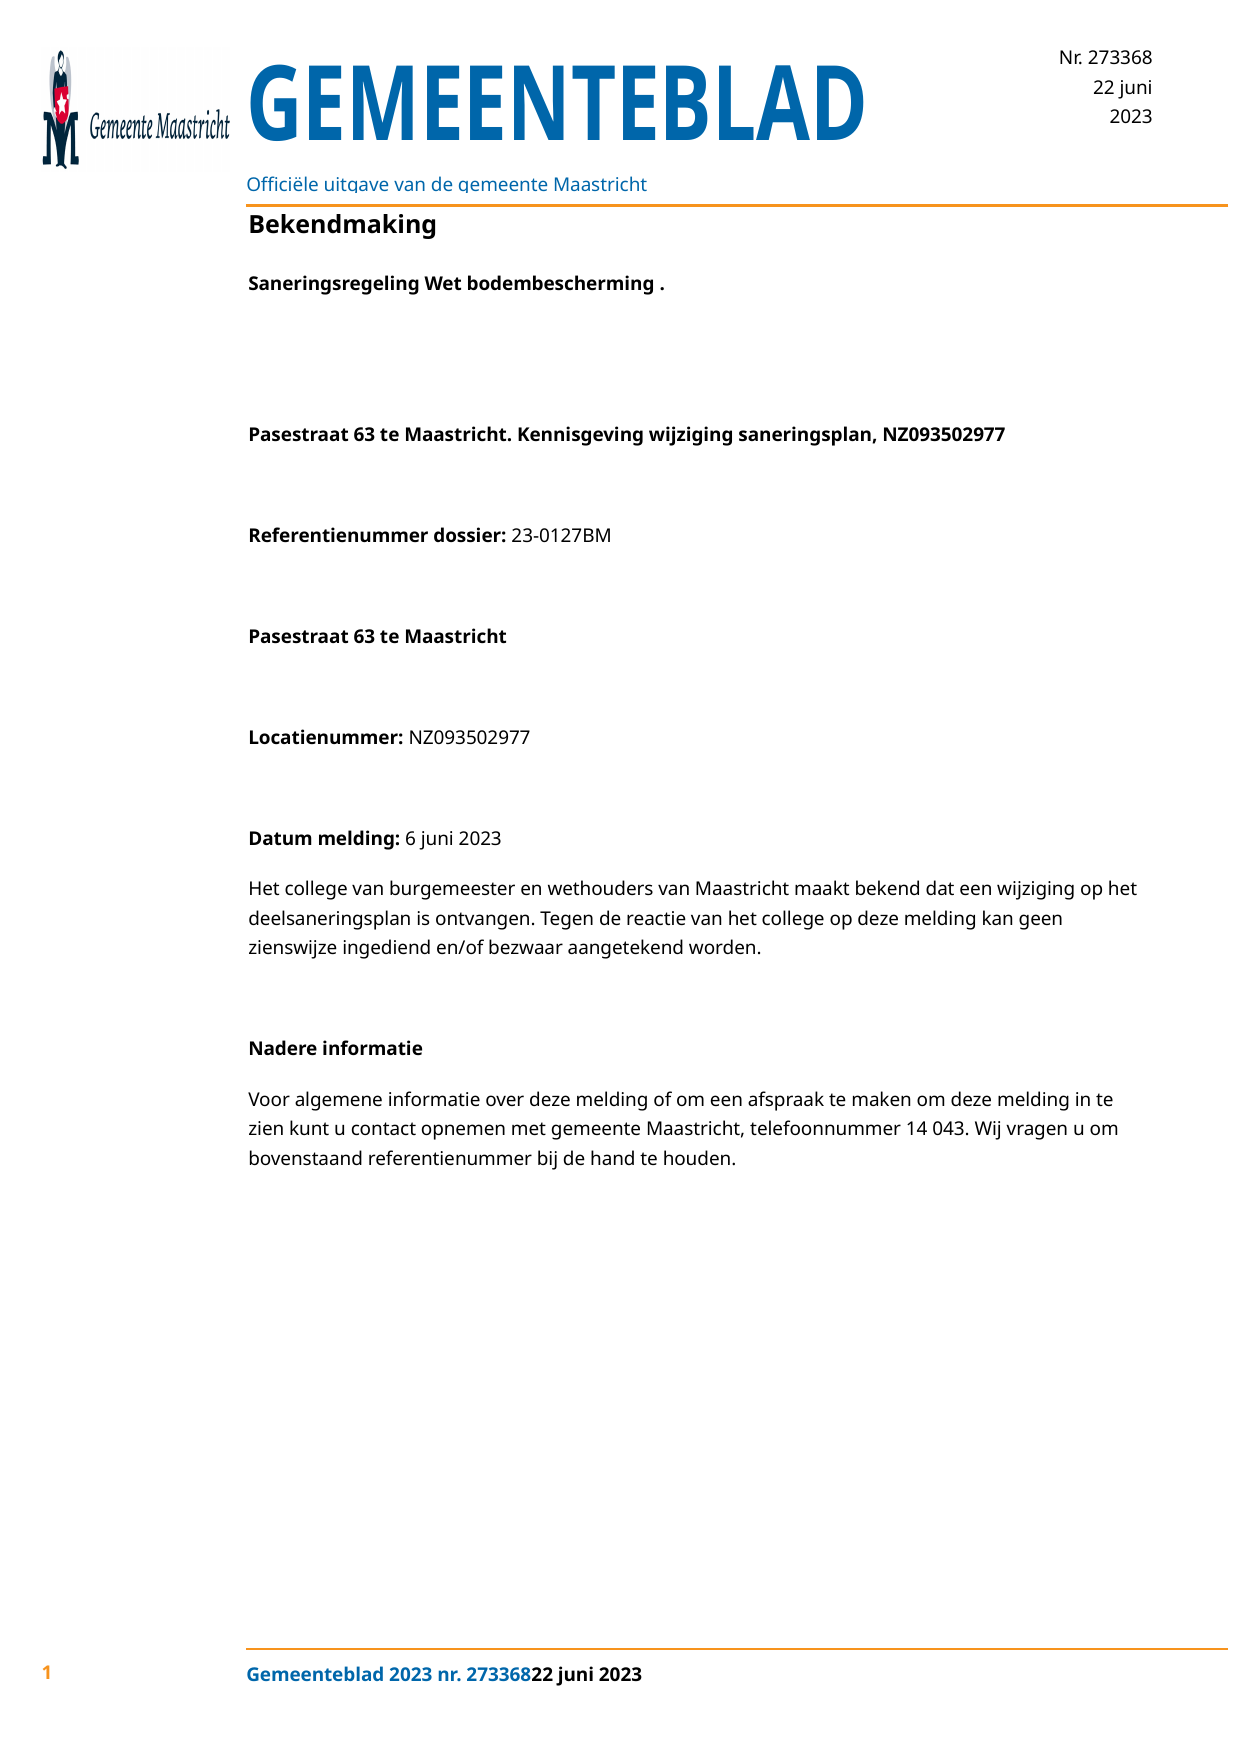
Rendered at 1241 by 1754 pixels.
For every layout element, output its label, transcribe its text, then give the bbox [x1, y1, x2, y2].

text Bekendmaking [248, 207, 1152, 241]
text Nadere informatie [248, 1035, 1152, 1061]
text Pasestraat 63 te Maastricht. Kennisgeving wijziging saneringsplan, NZ093502977 [248, 422, 1152, 447]
text Het college van burgemeester en wethouders van Maastricht maakt bekend dat een wijziging op het deelsaneringsplan is ontvangen. Tegen de reactie van het college op deze melding kan geen zienswijze ingediend en/of bezwaar aangetekend worden. [248, 875, 1152, 960]
text Saneringsregeling Wet bodembescherming . [248, 270, 1152, 296]
text Voor algemene informatie over deze melding of om een afspraak te maken om deze melding in te zien kunt u contact opnemen met gemeente Maastricht, telefoonnummer 14 043. Wij vragen u om bovenstaand referentienummer bij de hand te houden. [248, 1086, 1152, 1171]
text Datum melding: 6 juni 2023 [248, 825, 1152, 851]
picture [41, 47, 231, 172]
text Referentienummer dossier: 23-0127BM [248, 522, 1152, 548]
text Pasestraat 63 te Maastricht [248, 623, 1152, 649]
text Locatienummer: NZ093502977 [248, 724, 1152, 750]
